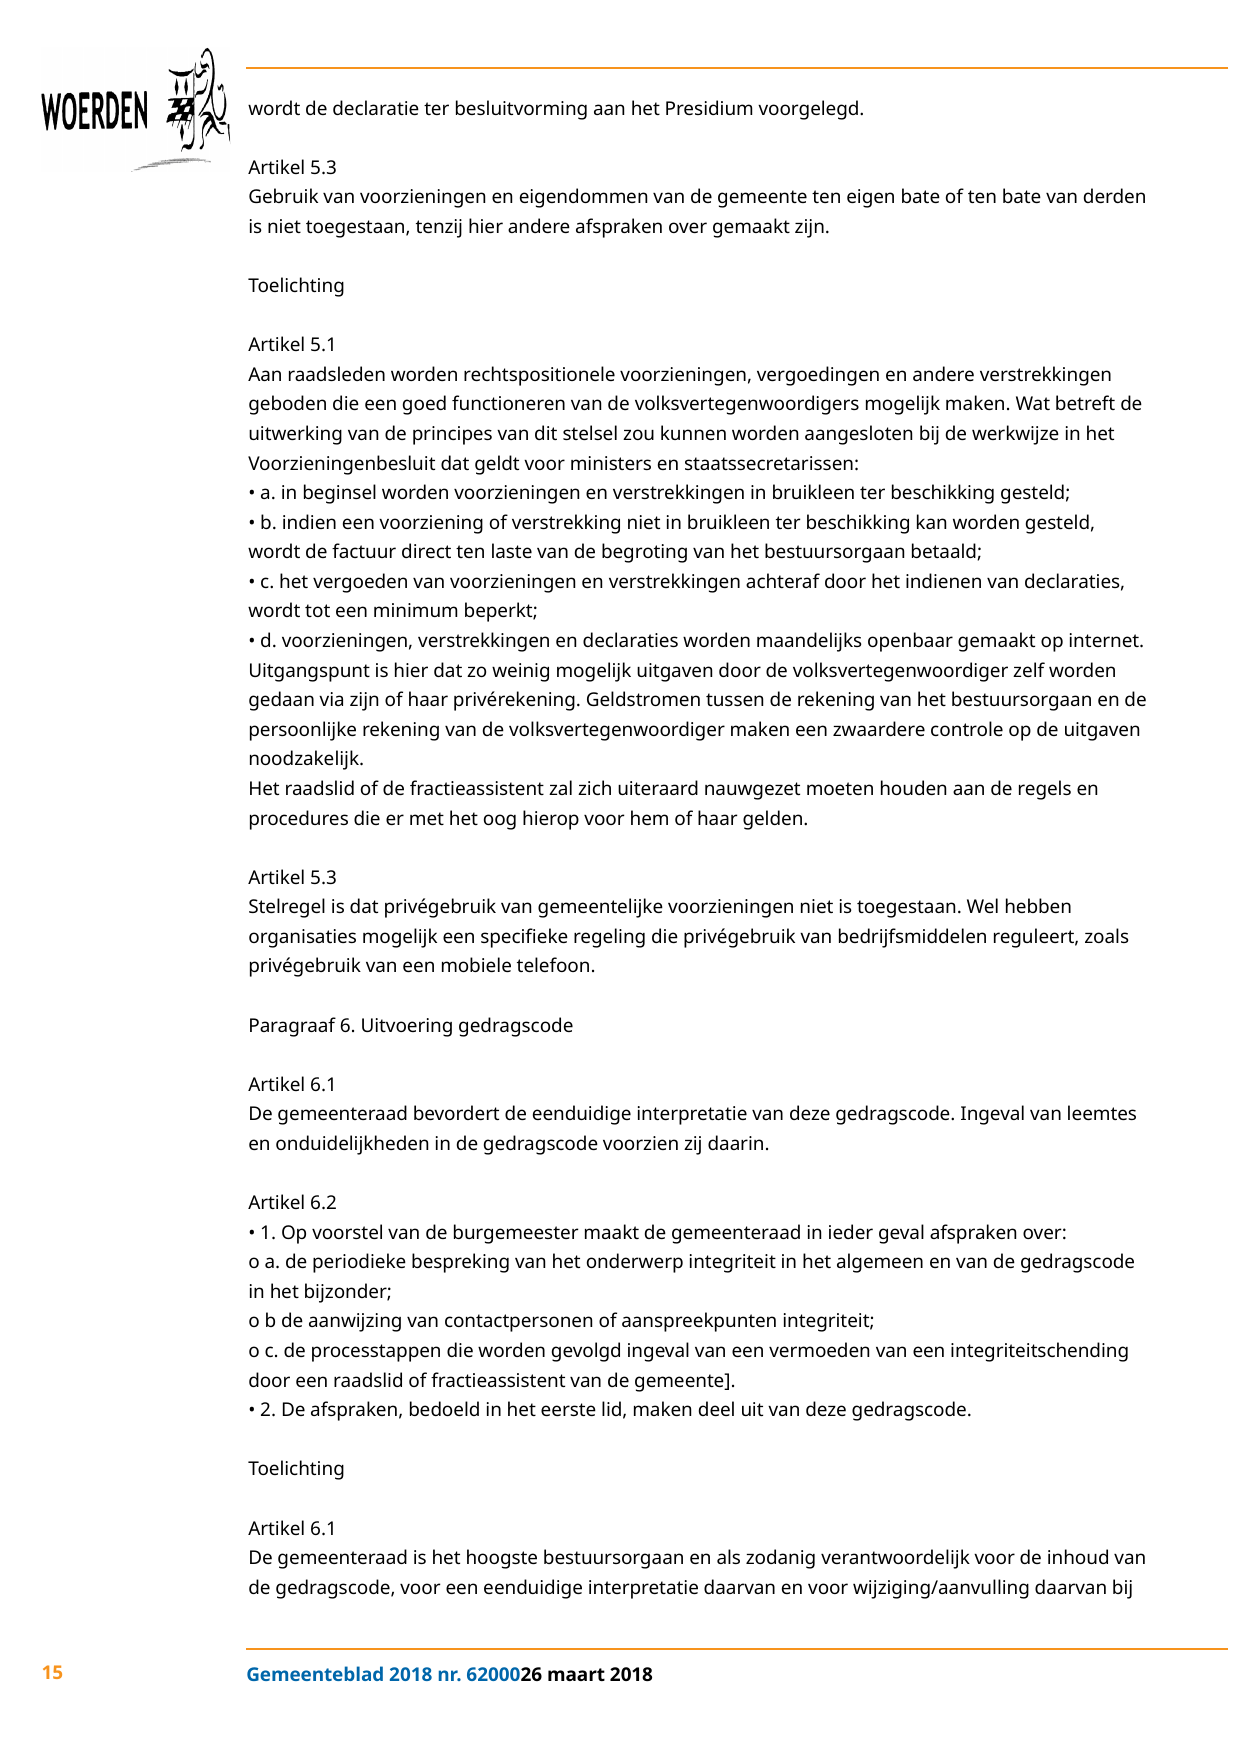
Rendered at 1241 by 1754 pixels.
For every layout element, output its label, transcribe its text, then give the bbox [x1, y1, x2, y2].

text De gemeenteraad bevordert de eenduidige interpretatie van deze gedragscode. Ingeval van leemtes en onduidelijkheden in de gedragscode voorzien zij daarin. [248, 1101, 1152, 1156]
text Paragraaf 6. Uitvoering gedragscode [248, 1012, 1152, 1038]
text o b de aanwijzing van contactpersonen of aanspreekpunten integriteit; [248, 1308, 1152, 1333]
text Toelichting [248, 272, 1152, 298]
text • 1. Op voorstel van de burgemeester maakt de gemeenteraad in ieder geval afspraken over: [248, 1219, 1152, 1245]
text Uitgangspunt is hier dat zo weinig mogelijk uitgaven door de volksvertegenwoordiger zelf worden gedaan via zijn of haar privérekening. Geldstromen tussen de rekening van het bestuursorgaan en de persoonlijke rekening van de volksvertegenwoordiger maken een zwaardere controle op de uitgaven noodzakelijk. [248, 657, 1152, 771]
text Artikel 5.3 [248, 154, 1152, 180]
picture [41, 47, 231, 172]
text Artikel 5.1 [248, 331, 1152, 357]
text • b. indien een voorziening of verstrekking niet in bruikleen ter beschikking kan worden gesteld, wordt de factuur direct ten laste van de begroting van het bestuursorgaan betaald; [248, 509, 1152, 564]
text Artikel 6.2 [248, 1189, 1152, 1215]
text o a. de periodieke bespreking van het onderwerp integriteit in het algemeen en van de gedragscode in het bijzonder; [248, 1248, 1152, 1304]
text Artikel 5.3 [248, 864, 1152, 890]
text wordt de declaratie ter besluitvorming aan het Presidium voorgelegd. [248, 95, 1152, 121]
text Het raadslid of de fractieassistent zal zich uiteraard nauwgezet moeten houden aan de regels en procedures die er met het oog hierop voor hem of haar gelden. [248, 775, 1152, 831]
text De gemeenteraad is het hoogste bestuursorgaan en als zodanig verantwoordelijk voor de inhoud van de gedragscode, voor een eenduidige interpretatie daarvan en voor wijziging/aanvulling daarvan bij [248, 1544, 1152, 1600]
text • c. het vergoeden van voorzieningen en verstrekkingen achteraf door het indienen van declaraties, wordt tot een minimum beperkt; [248, 568, 1152, 623]
text Toelichting [248, 1456, 1152, 1481]
text Artikel 6.1 [248, 1071, 1152, 1097]
text • d. voorzieningen, verstrekkingen en declaraties worden maandelijks openbaar gemaakt op internet. [248, 627, 1152, 653]
text • a. in beginsel worden voorzieningen en verstrekkingen in bruikleen ter beschikking gesteld; [248, 479, 1152, 505]
text Aan raadsleden worden rechtspositionele voorzieningen, vergoedingen en andere verstrekkingen geboden die een goed functioneren van de volksvertegenwoordigers mogelijk maken. Wat betreft de uitwerking van de principes van dit stelsel zou kunnen worden aangesloten bij de werkwijze in het Voorzieningenbesluit dat geldt voor ministers en staatssecretarissen: [248, 361, 1152, 476]
text Artikel 6.1 [248, 1515, 1152, 1541]
text • 2. De afspraken, bedoeld in het eerste lid, maken deel uit van deze gedragscode. [248, 1396, 1152, 1422]
text Stelregel is dat privégebruik van gemeentelijke voorzieningen niet is toegestaan. Wel hebben organisaties mogelijk een specifieke regeling die privégebruik van bedrijfsmiddelen reguleert, zoals privégebruik van een mobiele telefoon. [248, 893, 1152, 978]
text Gebruik van voorzieningen en eigendommen van de gemeente ten eigen bate of ten bate van derden is niet toegestaan, tenzij hier andere afspraken over gemaakt zijn. [248, 183, 1152, 239]
text o c. de processtappen die worden gevolgd ingeval van een vermoeden van een integriteitschending door een raadslid of fractieassistent van de gemeente]. [248, 1337, 1152, 1393]
